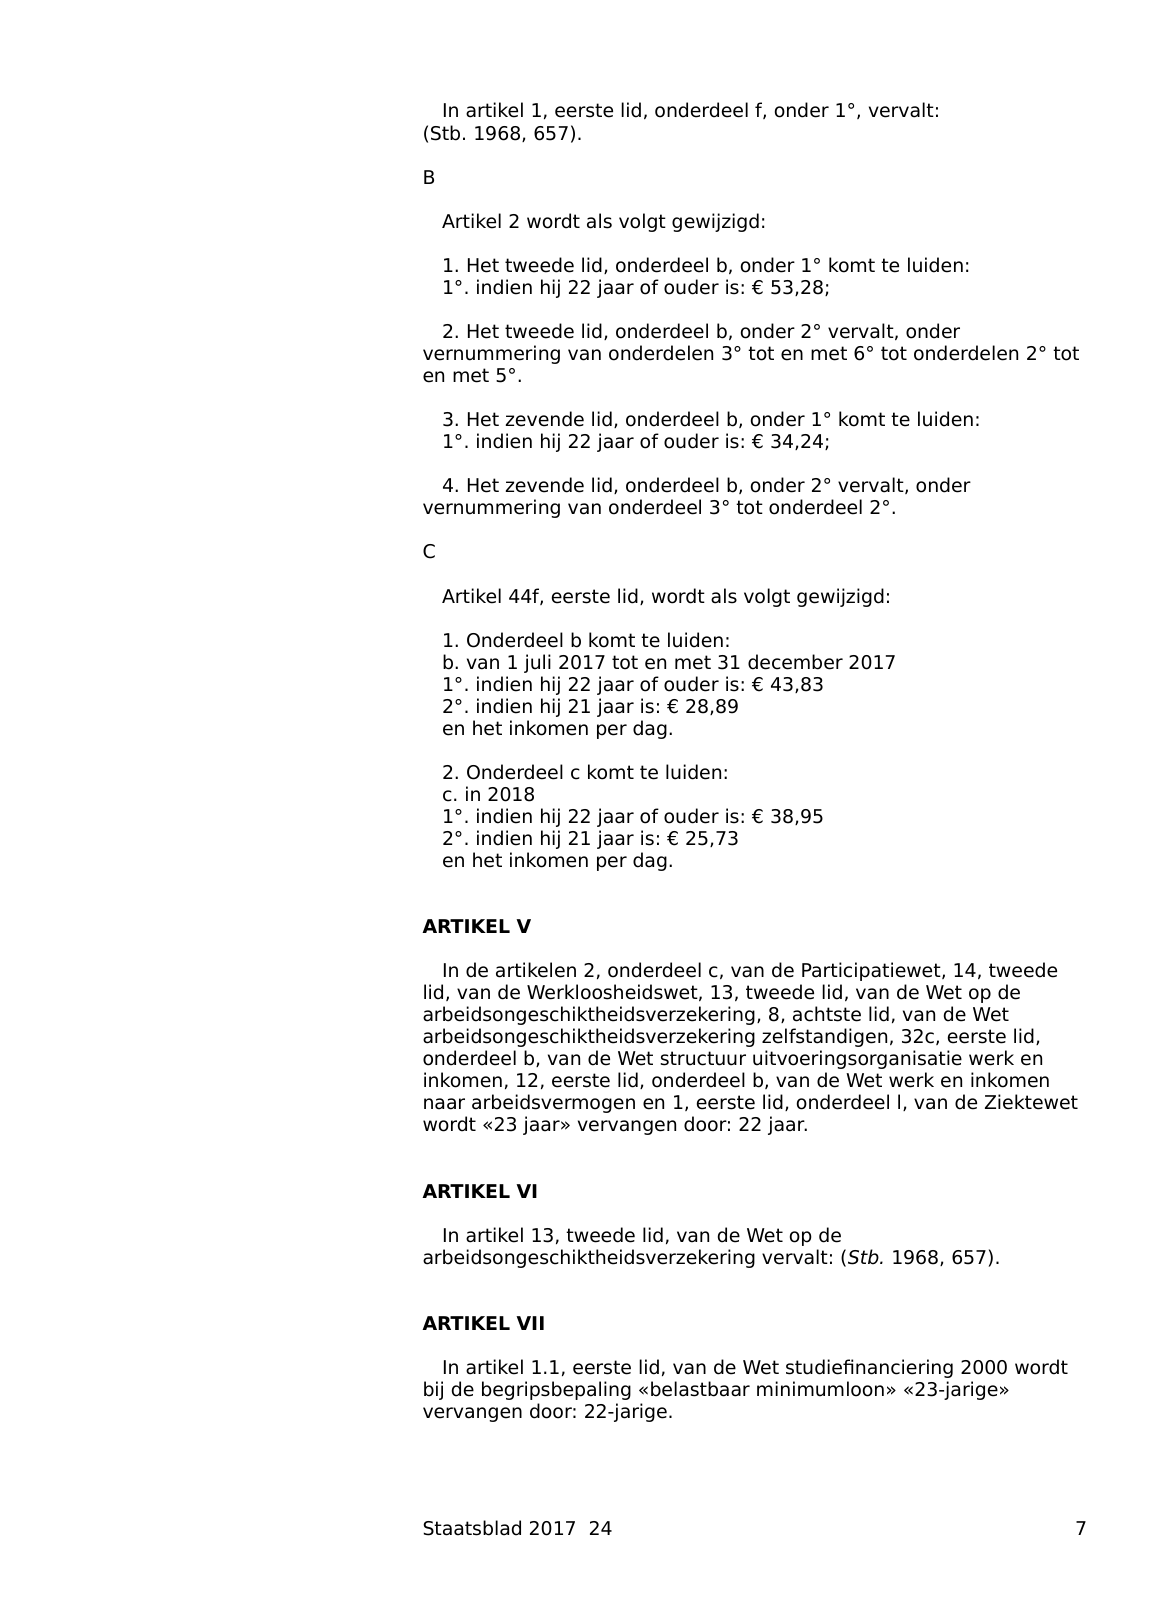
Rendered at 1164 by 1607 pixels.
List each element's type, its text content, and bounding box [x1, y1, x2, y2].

text 1°. indien hij 22 jaar of ouder is: € 34,24; [422, 431, 1087, 453]
text 3. Het zevende lid, onderdeel b, onder 1° komt te luiden: [422, 409, 1087, 431]
text en het inkomen per dag. [422, 718, 1087, 740]
text en het inkomen per dag. [422, 850, 1087, 872]
text B [422, 167, 1087, 188]
subtitle ARTIKEL VI [422, 1181, 1087, 1202]
text 1°. indien hij 22 jaar of ouder is: € 53,28; [422, 277, 1087, 299]
text b. van 1 juli 2017 tot en met 31 december 2017 [422, 652, 1087, 674]
text In artikel 1.1, eerste lid, van de Wet studiefinanciering 2000 wordt bij de begripsbepaling «belastbaar minimumloon» «23-jarige» vervangen door: 22-jarige. [422, 1357, 1087, 1423]
text Artikel 2 wordt als volgt gewijzigd: [422, 211, 1087, 233]
text C [422, 541, 1087, 563]
text In artikel 13, tweede lid, van de Wet op de arbeidsongeschiktheidsverzekering vervalt: (Stb. 1968, 657). [422, 1225, 1087, 1269]
text 2. Het tweede lid, onderdeel b, onder 2° vervalt, onder vernummering van onderdelen 3° tot en met 6° tot onderdelen 2° tot en met 5°. [422, 321, 1087, 387]
text Artikel 44f, eerste lid, wordt als volgt gewijzigd: [422, 586, 1087, 608]
text 1°. indien hij 22 jaar of ouder is: € 38,95 [422, 806, 1087, 828]
text 1°. indien hij 22 jaar of ouder is: € 43,83 [422, 674, 1087, 696]
text c. in 2018 [422, 784, 1087, 806]
text 4. Het zevende lid, onderdeel b, onder 2° vervalt, onder vernummering van onderdeel 3° tot onderdeel 2°. [422, 475, 1087, 519]
text 2°. indien hij 21 jaar is: € 28,89 [422, 696, 1087, 718]
subtitle ARTIKEL V [422, 916, 1087, 938]
text In de artikelen 2, onderdeel c, van de Participatiewet, 14, tweede lid, van de Werkloosheidswet, 13, tweede lid, van de Wet op de arbeidsongeschiktheidsverzekering, 8, achtste lid, van de Wet arbeidsongeschiktheidsverzekering zelfstandigen, 32c, eerste lid, onderdeel b, van de Wet structuur uitvoeringsorganisatie werk en inkomen, 12, eerste lid, onderdeel b, van de Wet werk en inkomen naar arbeidsvermogen en 1, eerste lid, onderdeel l, van de Ziektewet wordt «23 jaar» vervangen door: 22 jaar. [422, 960, 1087, 1136]
text In artikel 1, eerste lid, onderdeel f, onder 1°, vervalt: (Stb. 1968, 657). [422, 100, 1087, 144]
text 2. Onderdeel c komt te luiden: [422, 762, 1087, 784]
text 1. Het tweede lid, onderdeel b, onder 1° komt te luiden: [422, 255, 1087, 277]
text 2°. indien hij 21 jaar is: € 25,73 [422, 828, 1087, 850]
subtitle ARTIKEL VII [422, 1313, 1087, 1335]
text 1. Onderdeel b komt te luiden: [422, 630, 1087, 652]
